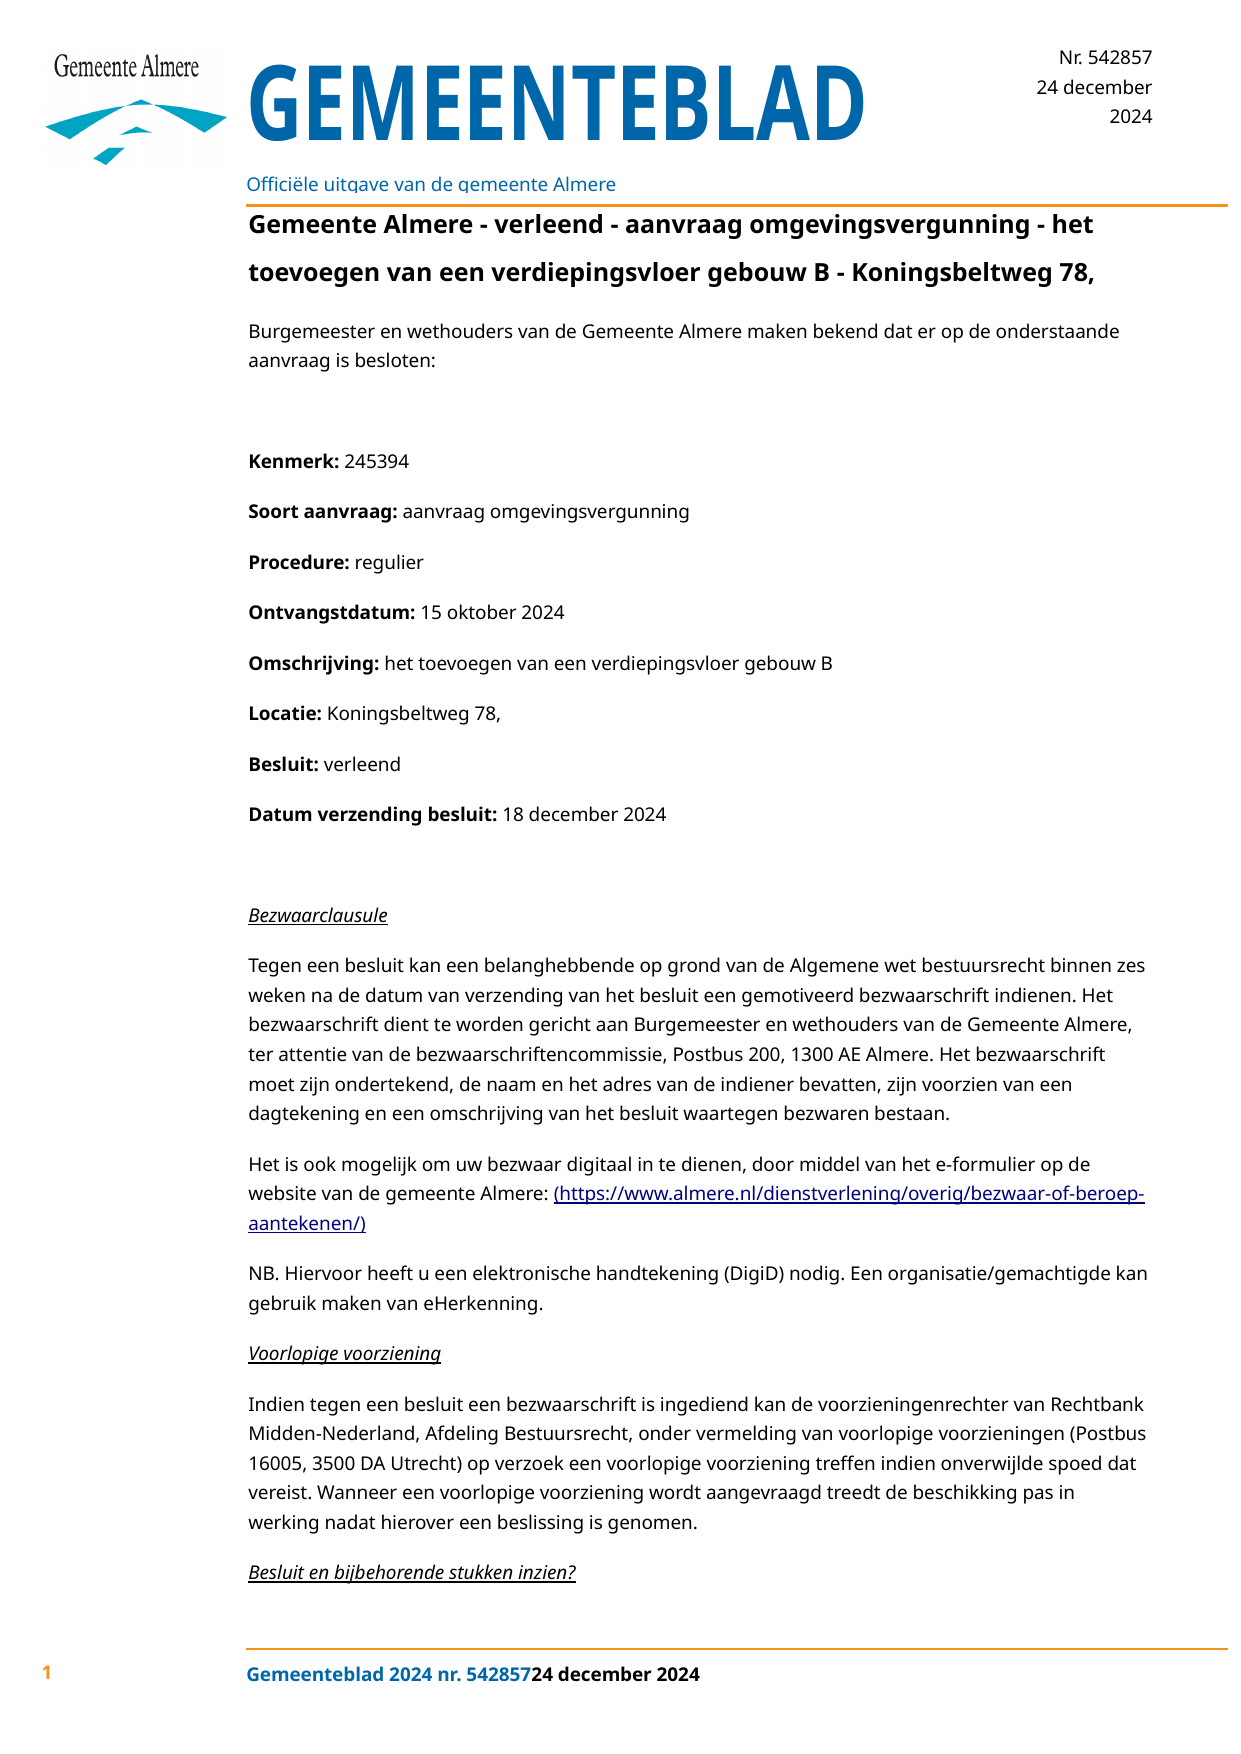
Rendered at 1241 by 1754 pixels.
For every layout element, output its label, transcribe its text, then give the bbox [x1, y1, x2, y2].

text NB. Hiervoor heeft u een elektronische handtekening (DigiD) nodig. Een organisatie/gemachtigde kan gebruik maken van eHerkenning. [248, 1260, 1152, 1316]
text Omschrijving: het toevoegen van een verdiepingsvloer gebouw B [248, 650, 1152, 676]
text Procedure: regulier [248, 549, 1152, 575]
text Soort aanvraag: aanvraag omgevingsvergunning [248, 499, 1152, 524]
picture [41, 47, 231, 172]
text Besluit: verleend [248, 751, 1152, 777]
text Kenmerk: 245394 [248, 448, 1152, 474]
text Ontvangstdatum: 15 oktober 2024 [248, 599, 1152, 625]
text Datum verzending besluit: 18 december 2024 [248, 801, 1152, 827]
text Het is ook mogelijk om uw bezwaar digitaal in te dienen, door middel van het e-formulier op de website van de gemeente Almere: (https://www.almere.nl/dienstverlening/overig/bezwaar-of-beroep-aantekenen/) [248, 1151, 1152, 1236]
text Voorlopige voorziening [248, 1340, 1152, 1366]
text Burgemeester en wethouders van de Gemeente Almere maken bekend dat er op de onderstaande aanvraag is besloten: [248, 318, 1152, 373]
text Gemeente Almere - verleend - aanvraag omgevingsvergunning - het toevoegen van een verdiepingsvloer gebouw B - Koningsbeltweg 78, [248, 207, 1152, 288]
text Indien tegen een besluit een bezwaarschrift is ingediend kan de voorzieningenrechter van Rechtbank Midden-Nederland, Afdeling Bestuursrecht, onder vermelding van voorlopige voorzieningen (Postbus 16005, 3500 DA Utrecht) op verzoek een voorlopige voorziening treffen indien onverwijlde spoed dat vereist. Wanneer een voorlopige voorziening wordt aangevraagd treedt de beschikking pas in werking nadat hierover een beslissing is genomen. [248, 1391, 1152, 1535]
text Tegen een besluit kan een belanghebbende op grond van de Algemene wet bestuursrecht binnen zes weken na de datum van verzending van het besluit een gemotiveerd bezwaarschrift indienen. Het bezwaarschrift dient te worden gericht aan Burgemeester en wethouders van de Gemeente Almere, ter attentie van de bezwaarschriftencommissie, Postbus 200, 1300 AE Almere. Het bezwaarschrift moet zijn ondertekend, de naam en het adres van de indiener bevatten, zijn voorzien van een dagtekening en een omschrijving van het besluit waartegen bezwaren bestaan. [248, 952, 1152, 1126]
text Locatie: Koningsbeltweg 78, [248, 700, 1152, 726]
text Besluit en bijbehorende stukken inzien? [248, 1559, 1152, 1585]
text Bezwaarclausule [248, 902, 1152, 928]
